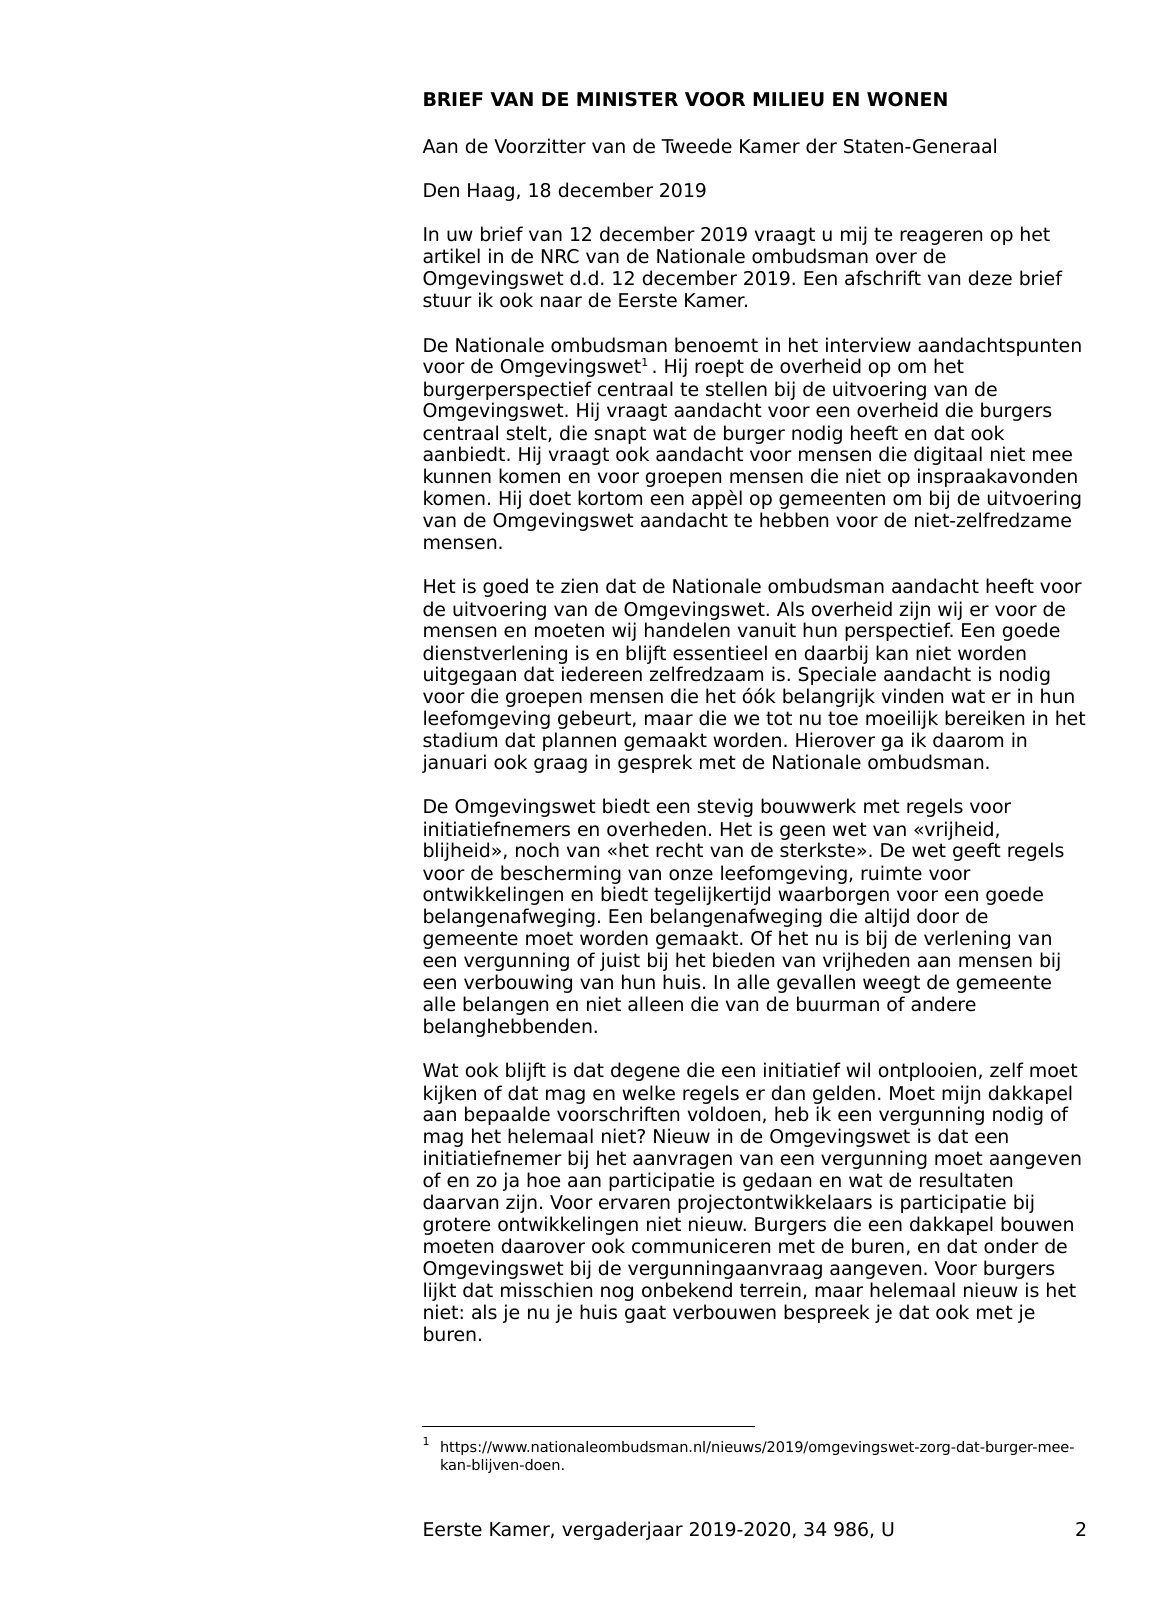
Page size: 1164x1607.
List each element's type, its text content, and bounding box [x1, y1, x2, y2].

text Wat ook blijft is dat degene die een initiatief wil ontplooien, zelf moet kijken of dat mag en welke regels er dan gelden. Moet mijn dakkapel aan bepaalde voorschriften voldoen, heb ik een vergunning nodig of mag het helemaal niet? Nieuw in de Omgevingswet is dat een initiatiefnemer bij het aanvragen van een vergunning moet aangeven of en zo ja hoe aan participatie is gedaan en wat de resultaten daarvan zijn. Voor ervaren projectontwikkelaars is participatie bij grotere ontwikkelingen niet nieuw. Burgers die een dakkapel bouwen moeten daarover ook communiceren met de buren, en dat onder de Omgevingswet bij de vergunningaanvraag aangeven. Voor burgers lijkt dat misschien nog onbekend terrein, maar helemaal nieuw is het niet: als je nu je huis gaat verbouwen bespreek je dat ook met je buren. [422, 1060, 1087, 1346]
text In uw brief van 12 december 2019 vraagt u mij te reageren op het artikel in de NRC van de Nationale ombudsman over de Omgevingswet d.d. 12 december 2019. Een afschrift van deze brief stuur ik ook naar de Eerste Kamer. [422, 224, 1087, 312]
text Den Haag, 18 december 2019 [422, 180, 1087, 202]
text Aan de Voorzitter van de Tweede Kamer der Staten-Generaal [422, 136, 1087, 158]
text https://www.nationaleombudsman.nl/nieuws/2019/omgevingswet-zorg-dat-burger-mee-kan-blijven-doen. [422, 1435, 1087, 1474]
text De Omgevingswet biedt een stevig bouwwerk met regels voor initiatiefnemers en overheden. Het is geen wet van «vrijheid, blijheid», noch van «het recht van de sterkste». De wet geeft regels voor de bescherming van onze leefomgeving, ruimte voor ontwikkelingen en biedt tegelijkertijd waarborgen voor een goede belangenafweging. Een belangenafweging die altijd door de gemeente moet worden gemaakt. Of het nu is bij de verlening van een vergunning of juist bij het bieden van vrijheden aan mensen bij een verbouwing van hun huis. In alle gevallen weegt de gemeente alle belangen en niet alleen die van de buurman of andere belanghebbenden. [422, 796, 1087, 1038]
text Het is goed te zien dat de Nationale ombudsman aandacht heeft voor de uitvoering van de Omgevingswet. Als overheid zijn wij er voor de mensen en moeten wij handelen vanuit hun perspectief. Een goede dienstverlening is en blijft essentieel en daarbij kan niet worden uitgegaan dat iedereen zelfredzaam is. Speciale aandacht is nodig voor die groepen mensen die het óók belangrijk vinden wat er in hun leefomgeving gebeurt, maar die we tot nu toe moeilijk bereiken in het stadium dat plannen gemaakt worden. Hierover ga ik daarom in januari ook graag in gesprek met de Nationale ombudsman. [422, 576, 1087, 774]
subtitle BRIEF VAN DE MINISTER VOOR MILIEU EN WONEN [422, 89, 1087, 111]
text De Nationale ombudsman benoemt in het interview aandachtspunten voor de Omgevingswet. Hij roept de overheid op om het burgerperspectief centraal te stellen bij de uitvoering van de Omgevingswet. Hij vraagt aandacht voor een overheid die burgers centraal stelt, die snapt wat de burger nodig heeft en dat ook aanbiedt. Hij vraagt ook aandacht voor mensen die digitaal niet mee kunnen komen en voor groepen mensen die niet op inspraakavonden komen. Hij doet kortom een appèl op gemeenten om bij de uitvoering van de Omgevingswet aandacht te hebben voor de niet-zelfredzame mensen. [422, 334, 1087, 554]
